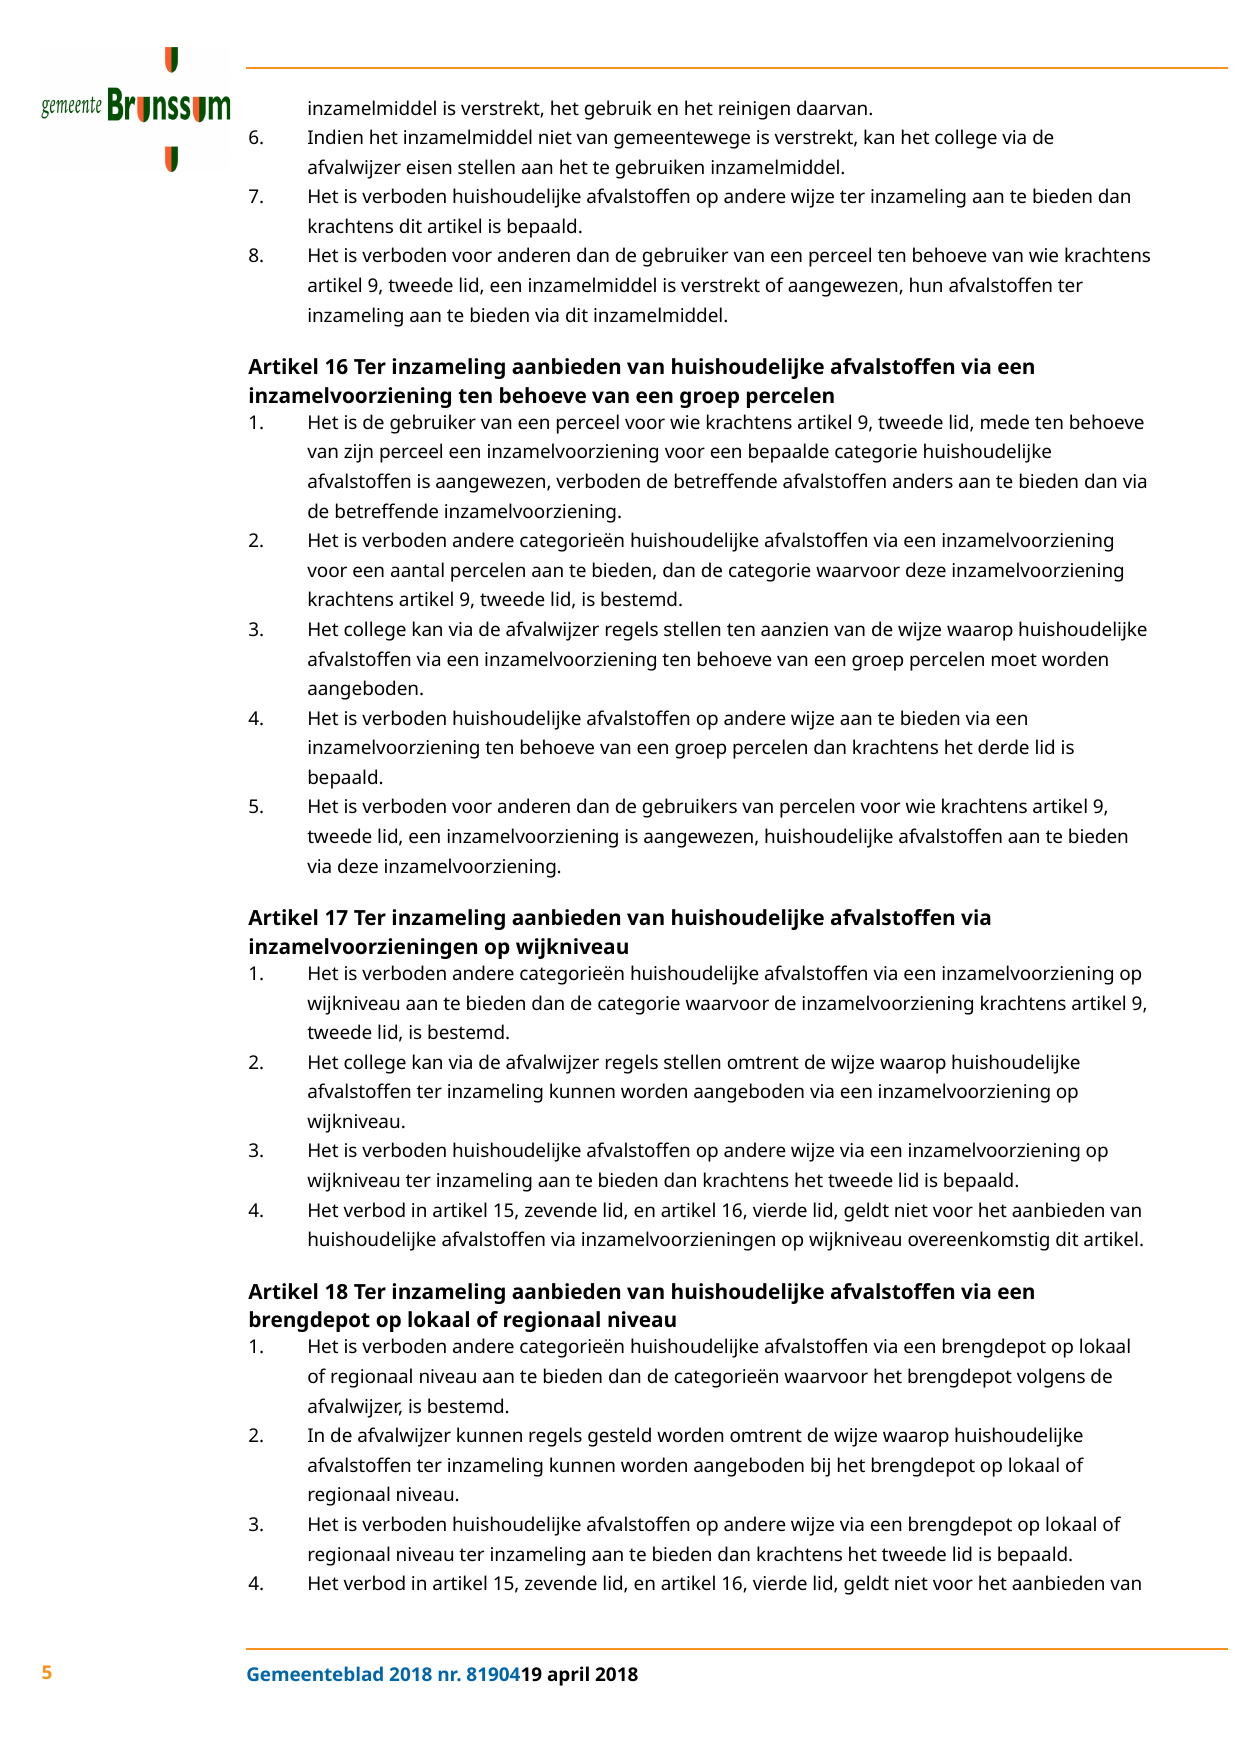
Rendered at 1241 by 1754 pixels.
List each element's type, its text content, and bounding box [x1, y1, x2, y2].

text Artikel 16 Ter inzameling aanbieden van huishoudelijke afvalstoffen via een inzamelvoorziening ten behoeve van een groep percelen [248, 352, 1152, 409]
list Het is verboden voor anderen dan de gebruiker van een perceel ten behoeve van wie krachtens artikel 9, tweede lid, een inzamelmiddel is verstrekt of aangewezen, hun afvalstoffen ter inzameling aan te bieden via dit inzamelmiddel. [248, 243, 1152, 328]
list Het is verboden huishoudelijke afvalstoffen op andere wijze aan te bieden via een inzamelvoorziening ten behoeve van een groep percelen dan krachtens het derde lid is bepaald. [248, 705, 1152, 790]
list Het is verboden huishoudelijke afvalstoffen op andere wijze via een brengdepot op lokaal of regionaal niveau ter inzameling aan te bieden dan krachtens het tweede lid is bepaald. [248, 1511, 1152, 1567]
list Het is verboden huishoudelijke afvalstoffen op andere wijze ter inzameling aan te bieden dan krachtens dit artikel is bepaald. [248, 183, 1152, 239]
list Indien het inzamelmiddel niet van gemeentewege is verstrekt, kan het college via de afvalwijzer eisen stellen aan het te gebruiken inzamelmiddel. [248, 124, 1152, 180]
text Artikel 18 Ter inzameling aanbieden van huishoudelijke afvalstoffen via een brengdepot op lokaal of regionaal niveau [248, 1277, 1152, 1334]
text Artikel 17 Ter inzameling aanbieden van huishoudelijke afvalstoffen via inzamelvoorzieningen op wijkniveau [248, 903, 1152, 960]
list Het is verboden andere categorieën huishoudelijke afvalstoffen via een inzamelvoorziening voor een aantal percelen aan te bieden, dan de categorie waarvoor deze inzamelvoorziening krachtens artikel 9, tweede lid, is bestemd. [248, 527, 1152, 612]
list Het verbod in artikel 15, zevende lid, en artikel 16, vierde lid, geldt niet voor het aanbieden van [248, 1570, 1152, 1596]
picture [41, 47, 231, 172]
list inzamelmiddel is verstrekt, het gebruik en het reinigen daarvan. [248, 95, 1152, 121]
list Het is verboden andere categorieën huishoudelijke afvalstoffen via een brengdepot op lokaal of regionaal niveau aan te bieden dan de categorieën waarvoor het brengdepot volgens de afvalwijzer, is bestemd. [248, 1334, 1152, 1419]
list Het is verboden huishoudelijke afvalstoffen op andere wijze via een inzamelvoorziening op wijkniveau ter inzameling aan te bieden dan krachtens het tweede lid is bepaald. [248, 1138, 1152, 1193]
list In de afvalwijzer kunnen regels gesteld worden omtrent de wijze waarop huishoudelijke afvalstoffen ter inzameling kunnen worden aangeboden bij het brengdepot op lokaal of regionaal niveau. [248, 1422, 1152, 1507]
list Het college kan via de afvalwijzer regels stellen omtrent de wijze waarop huishoudelijke afvalstoffen ter inzameling kunnen worden aangeboden via een inzamelvoorziening op wijkniveau. [248, 1049, 1152, 1134]
list Het is verboden voor anderen dan de gebruikers van percelen voor wie krachtens artikel 9, tweede lid, een inzamelvoorziening is aangewezen, huishoudelijke afvalstoffen aan te bieden via deze inzamelvoorziening. [248, 794, 1152, 879]
list Het is verboden andere categorieën huishoudelijke afvalstoffen via een inzamelvoorziening op wijkniveau aan te bieden dan de categorie waarvoor de inzamelvoorziening krachtens artikel 9, tweede lid, is bestemd. [248, 960, 1152, 1045]
list Het college kan via de afvalwijzer regels stellen ten aanzien van de wijze waarop huishoudelijke afvalstoffen via een inzamelvoorziening ten behoeve van een groep percelen moet worden aangeboden. [248, 616, 1152, 701]
list Het verbod in artikel 15, zevende lid, en artikel 16, vierde lid, geldt niet voor het aanbieden van huishoudelijke afvalstoffen via inzamelvoorzieningen op wijkniveau overeenkomstig dit artikel. [248, 1197, 1152, 1252]
list Het is de gebruiker van een perceel voor wie krachtens artikel 9, tweede lid, mede ten behoeve van zijn perceel een inzamelvoorziening voor een bepaalde categorie huishoudelijke afvalstoffen is aangewezen, verboden de betreffende afvalstoffen anders aan te bieden dan via de betreffende inzamelvoorziening. [248, 409, 1152, 524]
